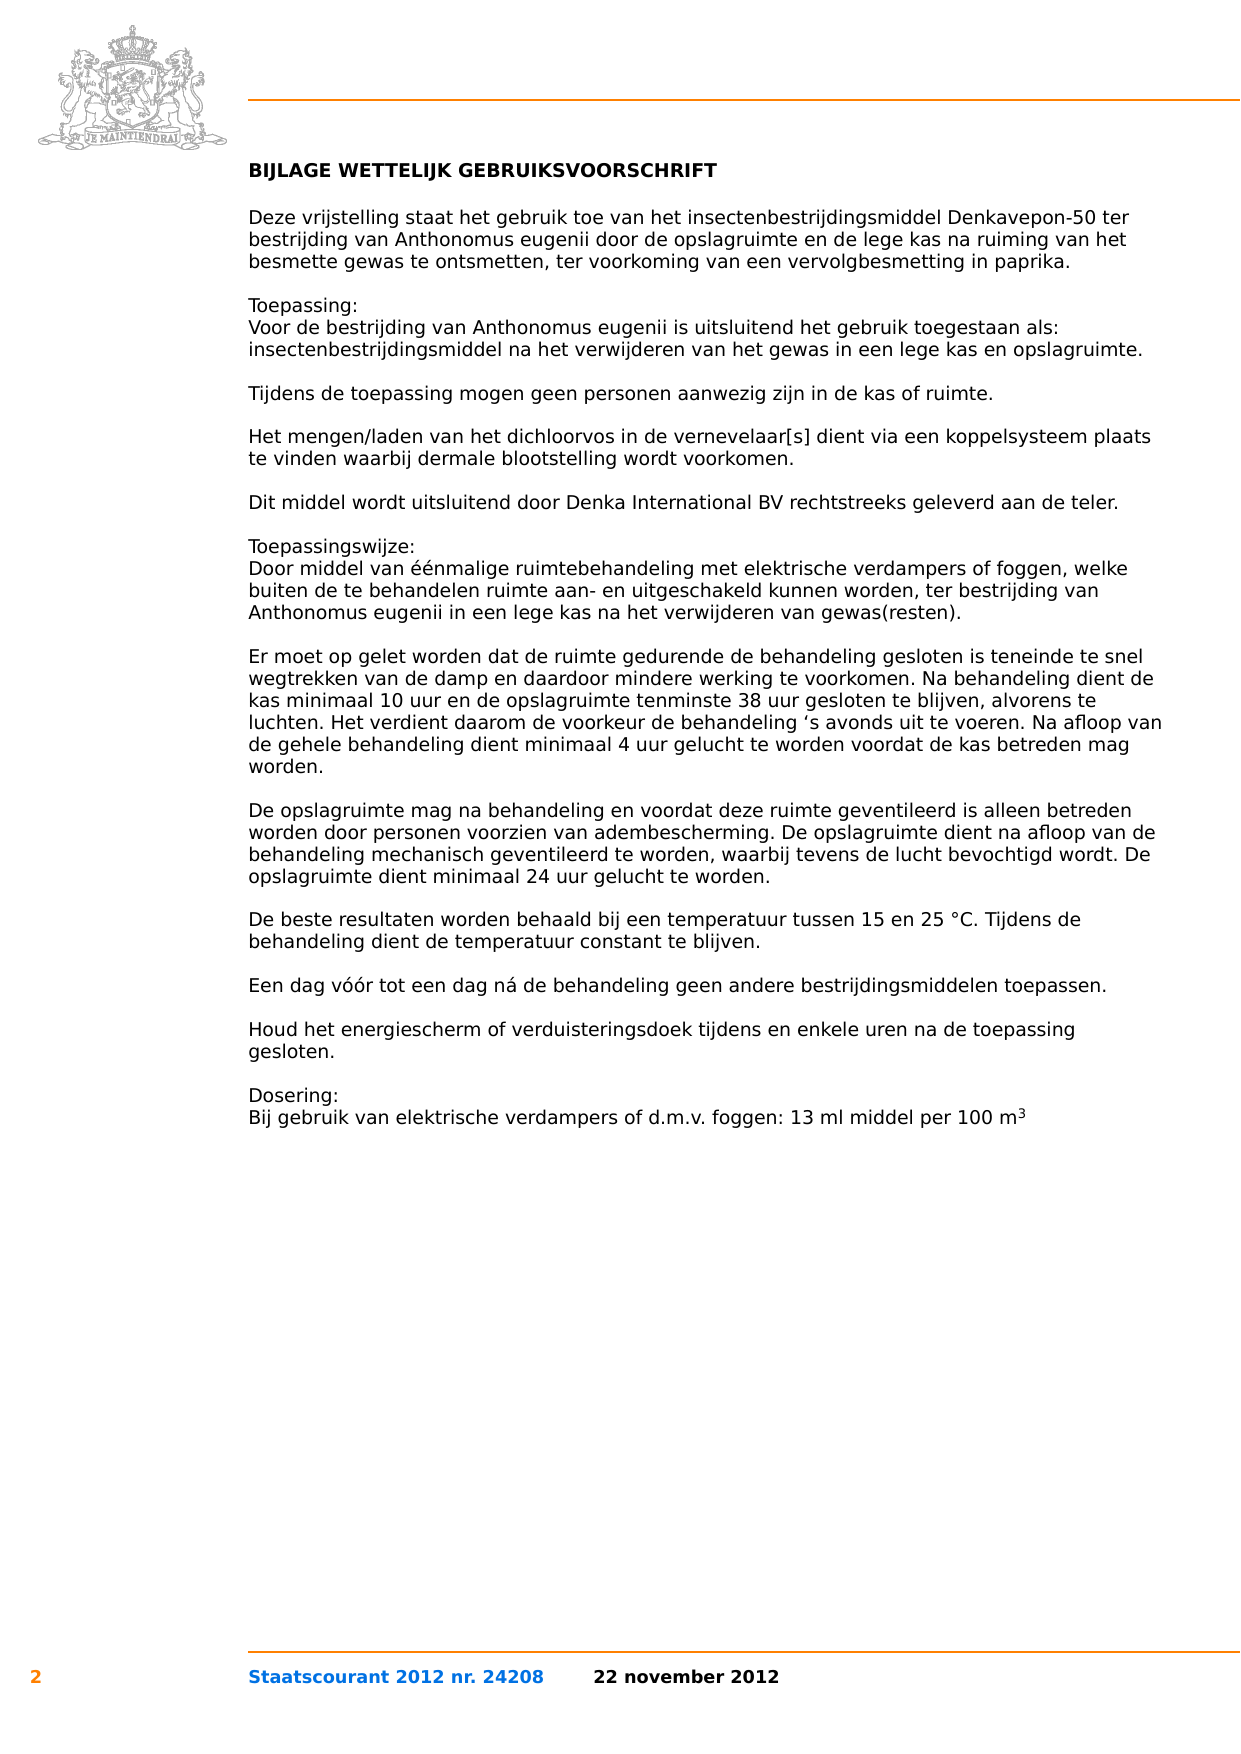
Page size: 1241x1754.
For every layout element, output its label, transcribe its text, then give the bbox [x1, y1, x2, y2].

text Deze vrijstelling staat het gebruik toe van het insectenbestrijdingsmiddel Denkavepon-50 ter bestrijding van Anthonomus eugenii door de opslagruimte en de lege kas na ruiming van het besmette gewas te ontsmetten, ter voorkoming van een vervolgbesmetting in paprika. [248, 207, 1163, 273]
text Bij gebruik van elektrische verdampers of d.m.v. foggen: 13 ml middel per 100 m3 [248, 1107, 1163, 1129]
text Toepassing: [248, 295, 1163, 317]
text Dit middel wordt uitsluitend door Denka International BV rechtstreeks geleverd aan de teler. [248, 492, 1163, 514]
text Toepassingswijze: [248, 536, 1163, 558]
text Door middel van éénmalige ruimtebehandeling met elektrische verdampers of foggen, welke buiten de te behandelen ruimte aan- en uitgeschakeld kunnen worden, ter bestrijding van Anthonomus eugenii in een lege kas na het verwijderen van gewas(resten). [248, 558, 1163, 624]
text De beste resultaten worden behaald bij een temperatuur tussen 15 en 25 °C. Tijdens de behandeling dient de temperatuur constant te blijven. [248, 909, 1163, 953]
text Dosering: [248, 1085, 1163, 1107]
text Voor de bestrijding van Anthonomus eugenii is uitsluitend het gebruik toegestaan als: insectenbestrijdingsmiddel na het verwijderen van het gewas in een lege kas en opslagruimte. [248, 317, 1163, 361]
text Het mengen/laden van het dichloorvos in de vernevelaar[s] dient via een koppelsysteem plaats te vinden waarbij dermale blootstelling wordt voorkomen. [248, 426, 1163, 470]
text De opslagruimte mag na behandeling en voordat deze ruimte geventileerd is alleen betreden worden door personen voorzien van adembescherming. De opslagruimte dient na afloop van de behandeling mechanisch geventileerd te worden, waarbij tevens de lucht bevochtigd wordt. De opslagruimte dient minimaal 24 uur gelucht te worden. [248, 799, 1163, 887]
picture [38, 25, 227, 150]
text Een dag vóór tot een dag ná de behandeling geen andere bestrijdingsmiddelen toepassen. [248, 975, 1163, 997]
subtitle BIJLAGE WETTELIJK GEBRUIKSVOORSCHRIFT [248, 160, 1163, 182]
text Tijdens de toepassing mogen geen personen aanwezig zijn in de kas of ruimte. [248, 382, 1163, 404]
text Er moet op gelet worden dat de ruimte gedurende de behandeling gesloten is teneinde te snel wegtrekken van de damp en daardoor mindere werking te voorkomen. Na behandeling dient de kas minimaal 10 uur en de opslagruimte tenminste 38 uur gesloten te blijven, alvorens te luchten. Het verdient daarom de voorkeur de behandeling ‘s avonds uit te voeren. Na afloop van de gehele behandeling dient minimaal 4 uur gelucht te worden voordat de kas betreden mag worden. [248, 646, 1163, 778]
text Houd het energiescherm of verduisteringsdoek tijdens en enkele uren na de toepassing gesloten. [248, 1019, 1163, 1063]
